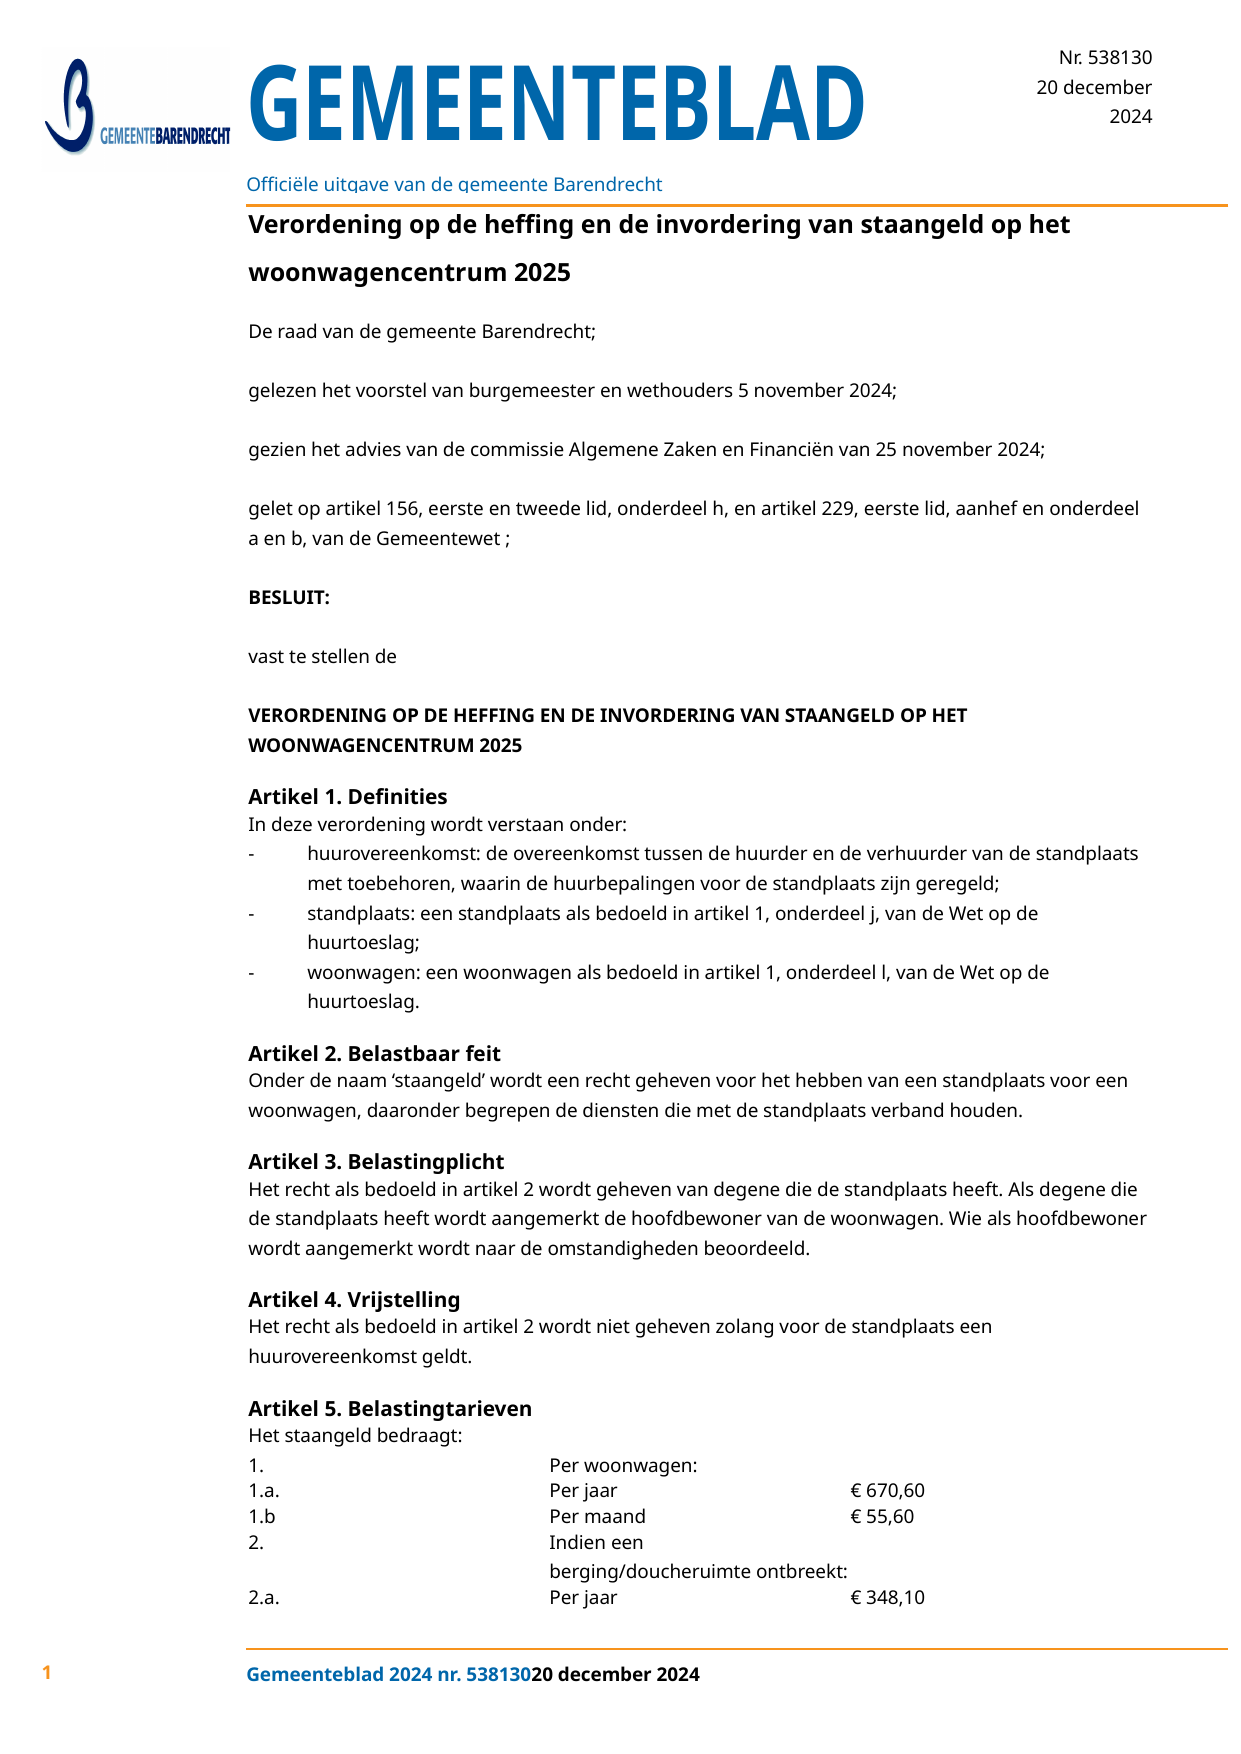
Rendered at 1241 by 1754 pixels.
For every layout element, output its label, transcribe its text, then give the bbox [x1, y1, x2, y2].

text gezien het advies van de commissie Algemene Zaken en Financiën van 25 november 2024; [248, 436, 1152, 462]
text gelet op artikel 156, eerste en tweede lid, onderdeel h, en artikel 229, eerste lid, aanhef en onderdeel a en b, van de Gemeentewet ; [248, 495, 1152, 551]
table_cell [850, 1529, 1152, 1584]
text Artikel 3. Belastingplicht [248, 1147, 1152, 1176]
table_cell Per jaar [549, 1584, 850, 1610]
text Artikel 5. Belastingtarieven [248, 1394, 1152, 1422]
text De raad van de gemeente Barendrecht; [248, 318, 1152, 344]
list woonwagen: een woonwagen als bedoeld in artikel 1, onderdeel l, van de Wet op de huurtoeslag. [248, 959, 1152, 1014]
table_cell 2. [248, 1529, 549, 1584]
table_cell Per maand [549, 1503, 850, 1529]
table_cell 2.a. [248, 1584, 549, 1610]
text BESLUIT: [248, 584, 1152, 610]
text gelezen het voorstel van burgemeester en wethouders 5 november 2024; [248, 377, 1152, 403]
text Het recht als bedoeld in artikel 2 wordt geheven van degene die de standplaats heeft. Als degene die de standplaats heeft wordt aangemerkt de hoofdbewoner van de woonwagen. Wie als hoofdbewoner wordt aangemerkt wordt naar de omstandigheden beoordeeld. [248, 1176, 1152, 1261]
text Het recht als bedoeld in artikel 2 wordt niet geheven zolang voor de standplaats een huurovereenkomst geldt. [248, 1314, 1152, 1369]
table_cell Per jaar [549, 1478, 850, 1503]
text Artikel 2. Belastbaar feit [248, 1039, 1152, 1067]
table_header [850, 1452, 1152, 1478]
text Artikel 4. Vrijstelling [248, 1285, 1152, 1314]
picture [41, 47, 231, 172]
text In deze verordening wordt verstaan onder: [248, 811, 1152, 837]
table_cell € 55,60 [850, 1503, 1152, 1529]
text Het staangeld bedraagt: [248, 1422, 1152, 1448]
text Onder de naam ‘staangeld’ wordt een recht geheven voor het hebben van een standplaats voor een woonwagen, daaronder begrepen de diensten die met de standplaats verband houden. [248, 1067, 1152, 1123]
table_cell € 348,10 [850, 1584, 1152, 1610]
table_header Per woonwagen: [549, 1452, 850, 1478]
table_header 1. [248, 1452, 549, 1478]
text Artikel 1. Definities [248, 782, 1152, 811]
text VERORDENING OP DE HEFFING EN DE INVORDERING VAN STAANGELD OP HET WOONWAGENCENTRUM 2025 [248, 702, 1152, 758]
table_cell 1.a. [248, 1478, 549, 1503]
list huurovereenkomst: de overeenkomst tussen de huurder en de verhuurder van de standplaats met toebehoren, waarin de huurbepalingen voor de standplaats zijn geregeld; [248, 841, 1152, 896]
text vast te stellen de [248, 643, 1152, 669]
table_cell Indien een berging/doucheruimte ontbreekt: [549, 1529, 850, 1584]
text Verordening op de heffing en de invordering van staangeld op het woonwagencentrum 2025 [248, 207, 1152, 288]
table_cell 1.b [248, 1503, 549, 1529]
table_cell € 670,60 [850, 1478, 1152, 1503]
list standplaats: een standplaats als bedoeld in artikel 1, onderdeel j, van de Wet op de huurtoeslag; [248, 900, 1152, 955]
